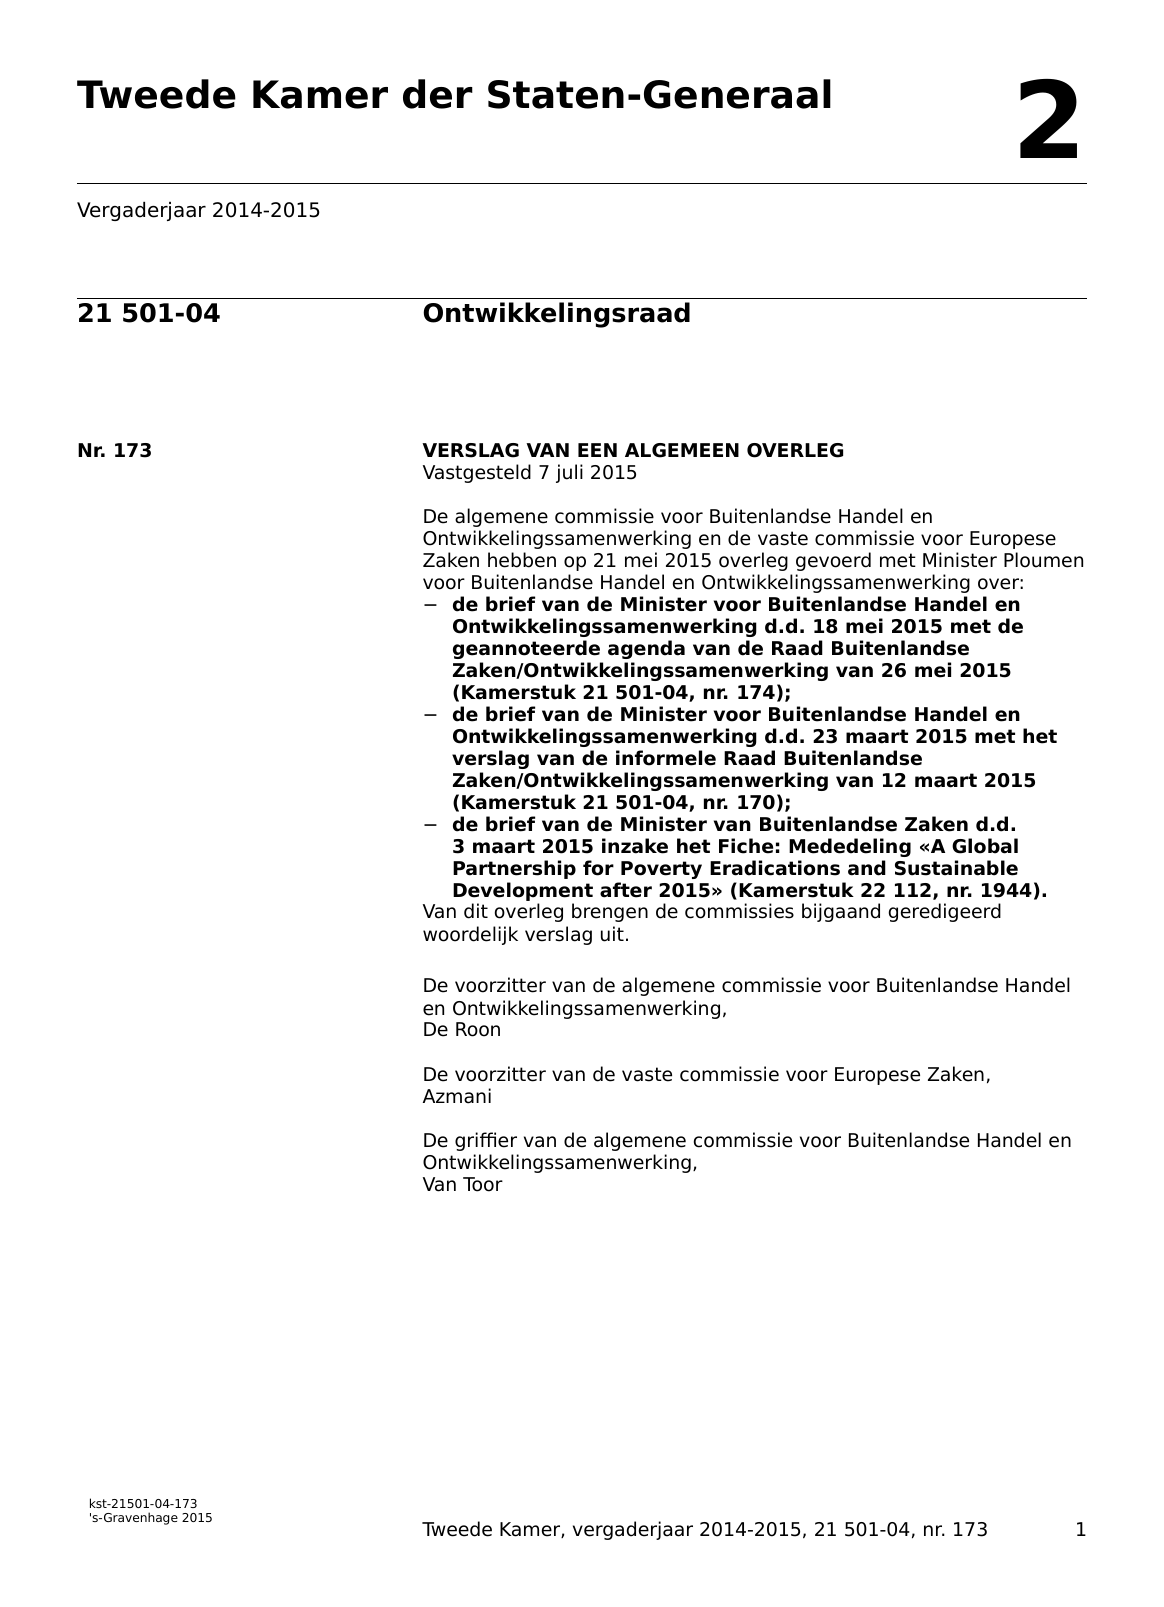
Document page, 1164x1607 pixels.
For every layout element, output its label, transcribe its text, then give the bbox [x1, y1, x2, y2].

text 's-Gravenhage 2015 [88, 1511, 323, 1525]
table_header 2 [886, 59, 1087, 183]
text De algemene commissie voor Buitenlandse Handel en Ontwikkelingssamenwerking en de vaste commissie voor Europese Zaken hebben op 21 mei 2015 overleg gevoerd met Minister Ploumen voor Buitenlandse Handel en Ontwikkelingssamenwerking over: [422, 506, 1087, 594]
text kst-21501-04-173 [88, 1497, 323, 1511]
text − de brief van de Minister van Buitenlandse Zaken d.d. 3 maart 2015 inzake het Fiche: Mededeling «A Global Partnership for Poverty Eradications and Sustainable Development after 2015» (Kamerstuk 22 112, nr. 1944). [422, 813, 1087, 901]
text De griffier van de algemene commissie voor Buitenlandse Handel en Ontwikkelingssamenwerking, Van Toor [422, 1130, 1087, 1196]
text De voorzitter van de algemene commissie voor Buitenlandse Handel en Ontwikkelingssamenwerking, De Roon [422, 975, 1087, 1041]
text Van dit overleg brengen de commissies bijgaand geredigeerd woordelijk verslag uit. [422, 901, 1087, 945]
subtitle 21 501-04 Ontwikkelingsraad [77, 299, 1087, 329]
subtitle Nr. 173 VERSLAG VAN EEN ALGEMEEN OVERLEG [77, 440, 1087, 462]
table_cell Vergaderjaar 2014-2015 [77, 184, 1087, 298]
text Vastgesteld 7 juli 2015 [422, 462, 1087, 484]
table_header Tweede Kamer der Staten-Generaal [77, 59, 886, 183]
text − de brief van de Minister voor Buitenlandse Handel en Ontwikkelingssamenwerking d.d. 18 mei 2015 met de geannoteerde agenda van de Raad Buitenlandse Zaken/Ontwikkelingssamenwerking van 26 mei 2015 (Kamerstuk 21 501-04, nr. 174); [422, 594, 1087, 704]
text De voorzitter van de vaste commissie voor Europese Zaken, Azmani [422, 1063, 1087, 1107]
text − de brief van de Minister voor Buitenlandse Handel en Ontwikkelingssamenwerking d.d. 23 maart 2015 met het verslag van de informele Raad Buitenlandse Zaken/Ontwikkelingssamenwerking van 12 maart 2015 (Kamerstuk 21 501-04, nr. 170); [422, 704, 1087, 813]
